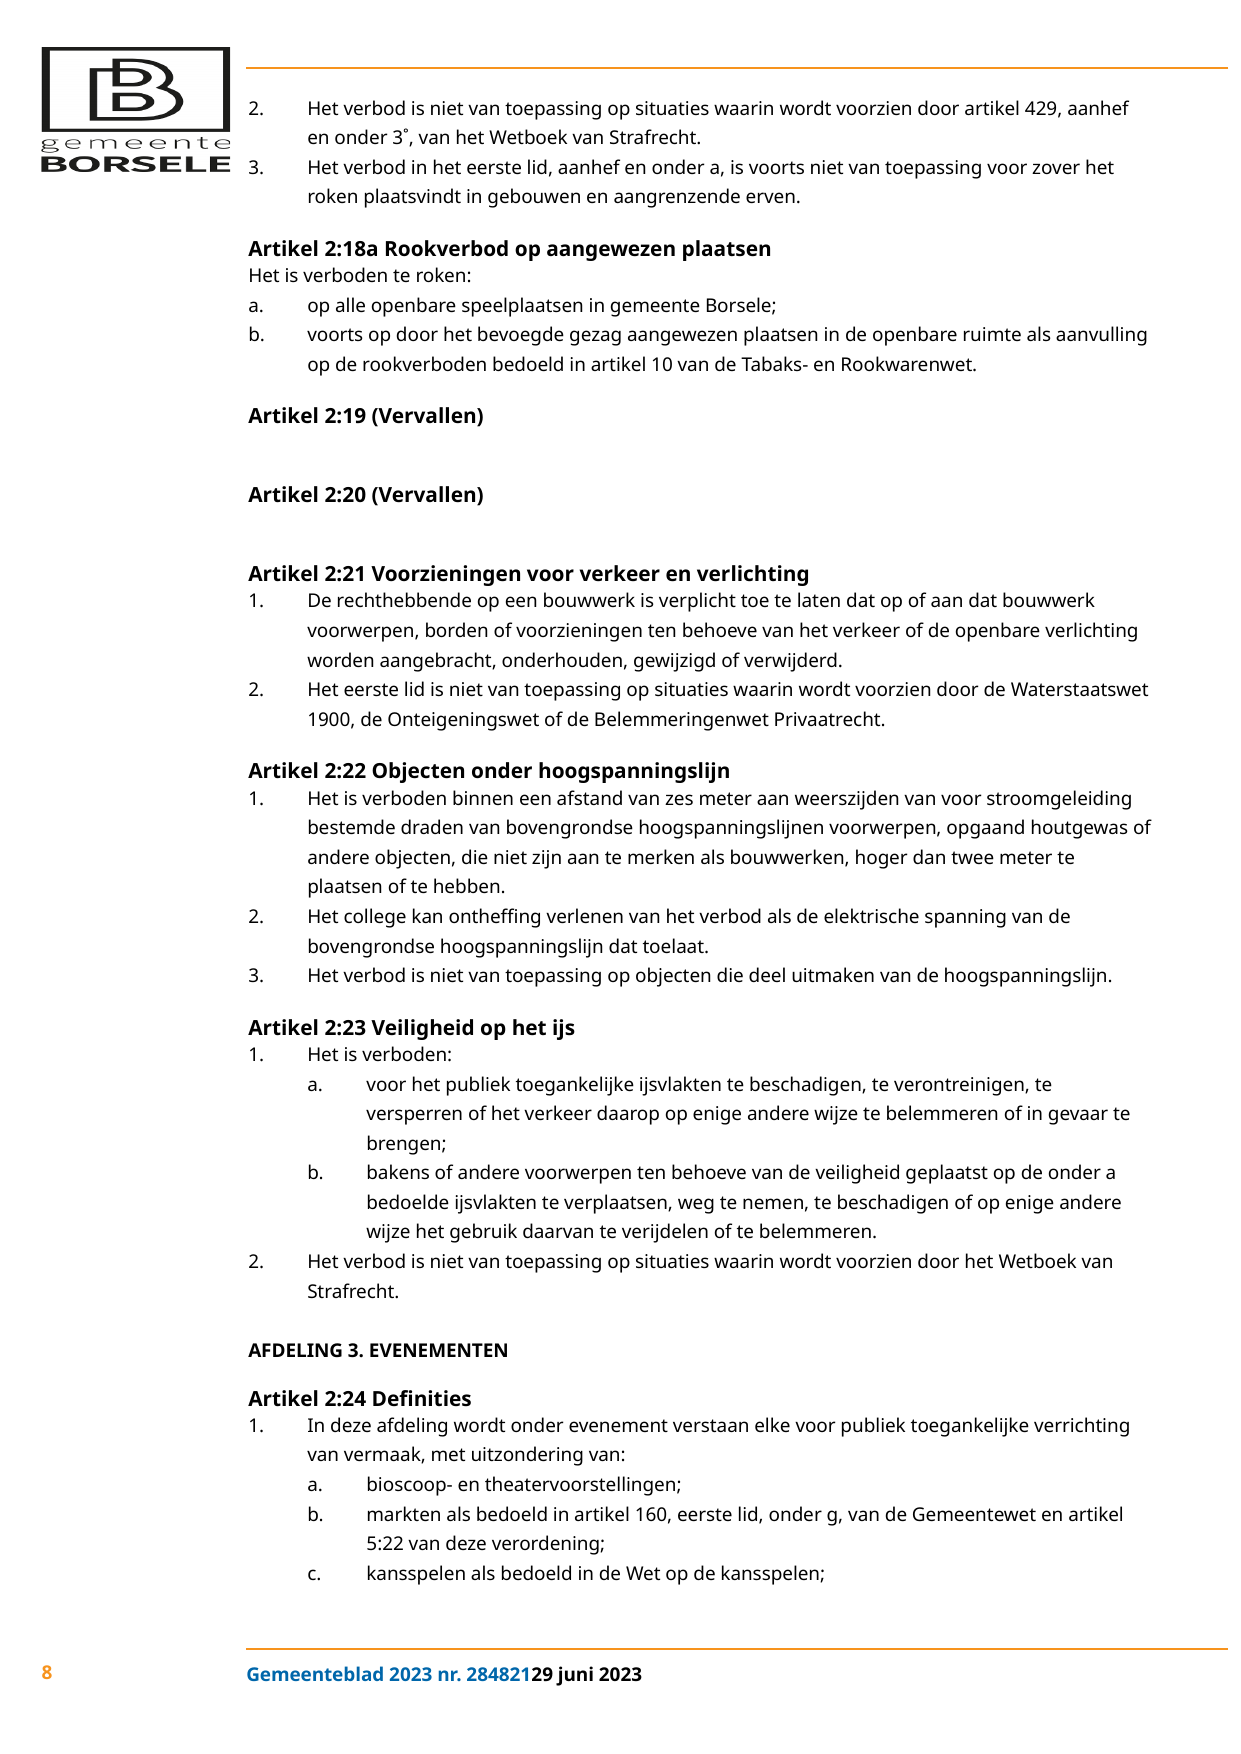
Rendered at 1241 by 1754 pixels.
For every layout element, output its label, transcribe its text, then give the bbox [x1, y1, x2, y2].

text Artikel 2:23 Veiligheid op het ijs [248, 1013, 1152, 1041]
list Het verbod is niet van toepassing op objecten die deel uitmaken van de hoogspanningslijn. [248, 962, 1152, 988]
text Artikel 2:19 (Vervallen) [248, 402, 1152, 430]
list Het is verboden binnen een afstand van zes meter aan weerszijden van voor stroomgeleiding bestemde draden van bovengrondse hoogspanningslijnen voorwerpen, opgaand houtgewas of andere objecten, die niet zijn aan te merken als bouwwerken, hoger dan twee meter te plaatsen of te hebben. [248, 785, 1152, 899]
list voor het publiek toegankelijke ijsvlakten te beschadigen, te verontreinigen, te versperren of het verkeer daarop op enige andere wijze te belemmeren of in gevaar te brengen; [307, 1071, 1152, 1156]
list In deze afdeling wordt onder evenement verstaan elke voor publiek toegankelijke verrichting van vermaak, met uitzondering van: [248, 1412, 1152, 1467]
text Artikel 2:20 (Vervallen) [248, 480, 1152, 509]
text Artikel 2:21 Voorzieningen voor verkeer en verlichting [248, 559, 1152, 588]
list kansspelen als bedoeld in de Wet op de kansspelen; [307, 1560, 1152, 1586]
list bioscoop- en theatervoorstellingen; [307, 1471, 1152, 1497]
list Het verbod is niet van toepassing op situaties waarin wordt voorzien door artikel 429, aanhef en onder 3˚, van het Wetboek van Strafrecht. [248, 95, 1152, 150]
picture [41, 47, 231, 172]
text Het is verboden te roken: [248, 262, 1152, 288]
list markten als bedoeld in artikel 160, eerste lid, onder g, van de Gemeentewet en artikel 5:22 van deze verordening; [307, 1501, 1152, 1556]
text Artikel 2:22 Objecten onder hoogspanningslijn [248, 756, 1152, 785]
list bakens of andere voorwerpen ten behoeve van de veiligheid geplaatst op de onder a bedoelde ijsvlakten te verplaatsen, weg te nemen, te beschadigen of op enige andere wijze het gebruik daarvan te verijdelen of te belemmeren. [307, 1159, 1152, 1244]
text AFDELING 3. EVENEMENTEN [248, 1337, 1152, 1363]
list De rechthebbende op een bouwwerk is verplicht toe te laten dat op of aan dat bouwwerk voorwerpen, borden of voorzieningen ten behoeve van het verkeer of de openbare verlichting worden aangebracht, onderhouden, gewijzigd of verwijderd. [248, 588, 1152, 673]
text Artikel 2:24 Definities [248, 1384, 1152, 1412]
list voorts op door het bevoegde gezag aangewezen plaatsen in de openbare ruimte als aanvulling op de rookverboden bedoeld in artikel 10 van de Tabaks- en Rookwarenwet. [248, 322, 1152, 377]
list Het eerste lid is niet van toepassing op situaties waarin wordt voorzien door de Waterstaatswet 1900, de Onteigeningswet of de Belemmeringenwet Privaatrecht. [248, 676, 1152, 732]
list Het verbod is niet van toepassing op situaties waarin wordt voorzien door het Wetboek van Strafrecht. [248, 1248, 1152, 1304]
list Het is verboden: [248, 1041, 1152, 1067]
list Het verbod in het eerste lid, aanhef en onder a, is voorts niet van toepassing voor zover het roken plaatsvindt in gebouwen en aangrenzende erven. [248, 154, 1152, 209]
list op alle openbare speelplaatsen in gemeente Borsele; [248, 292, 1152, 318]
text Artikel 2:18a Rookverbod op aangewezen plaatsen [248, 234, 1152, 262]
list Het college kan ontheffing verlenen van het verbod als de elektrische spanning van de bovengrondse hoogspanningslijn dat toelaat. [248, 903, 1152, 958]
